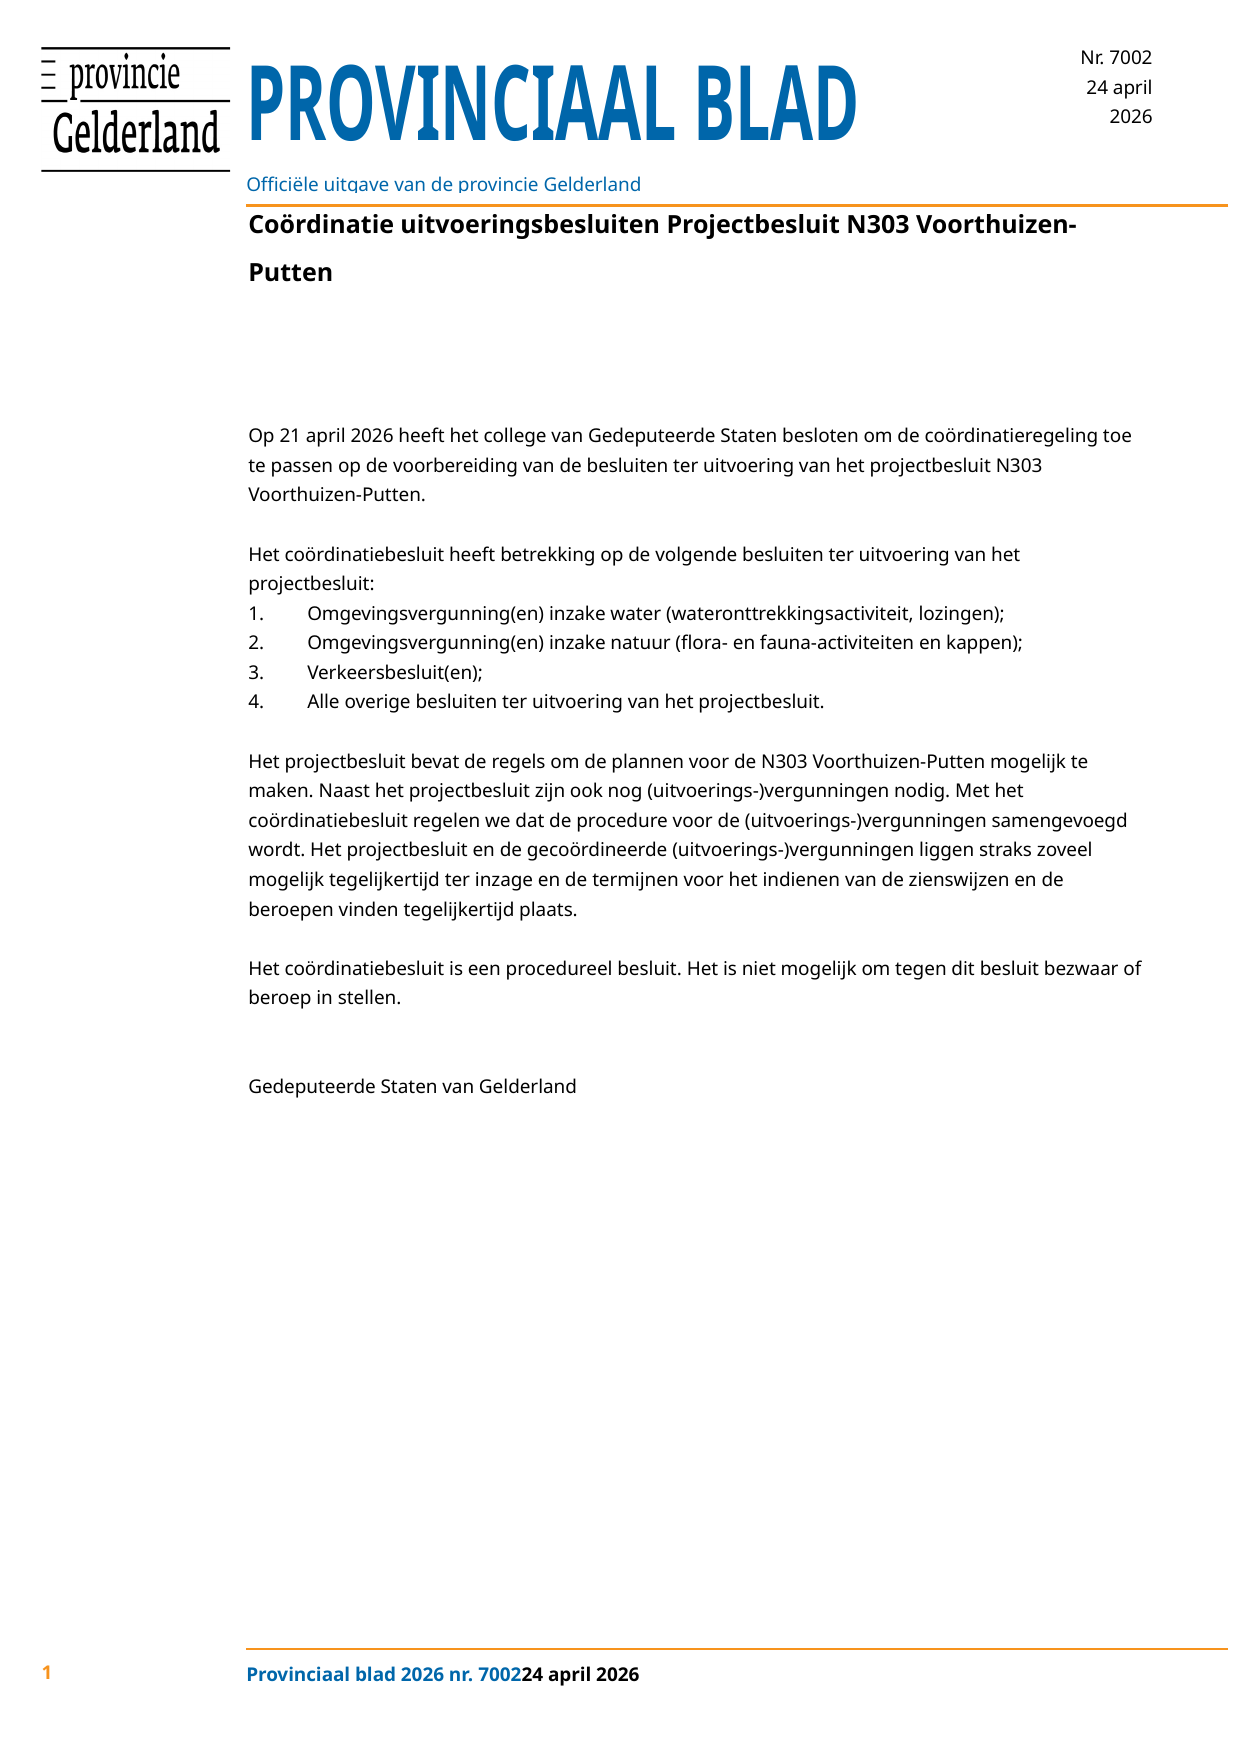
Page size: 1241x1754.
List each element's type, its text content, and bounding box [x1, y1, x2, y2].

text Het coördinatiebesluit is een procedureel besluit. Het is niet mogelijk om tegen dit besluit bezwaar of beroep in stellen. [248, 955, 1152, 1010]
list Omgevingsvergunning(en) inzake water (wateronttrekkingsactiviteit, lozingen); [248, 600, 1152, 626]
text Op 21 april 2026 heeft het college van Gedeputeerde Staten besloten om de coördinatieregeling toe te passen op de voorbereiding van de besluiten ter uitvoering van het projectbesluit N303 Voorthuizen-Putten. [248, 422, 1152, 507]
list Alle overige besluiten ter uitvoering van het projectbesluit. [248, 689, 1152, 714]
picture [41, 47, 231, 172]
text Gedeputeerde Staten van Gelderland [248, 1073, 1152, 1099]
text Het coördinatiebesluit heeft betrekking op de volgende besluiten ter uitvoering van het projectbesluit: [248, 541, 1152, 596]
list Verkeersbesluit(en); [248, 659, 1152, 685]
text Het projectbesluit bevat de regels om de plannen voor de N303 Voorthuizen-Putten mogelijk te maken. Naast het projectbesluit zijn ook nog (uitvoerings-)vergunningen nodig. Met het coördinatiebesluit regelen we dat de procedure voor de (uitvoerings-)vergunningen samengevoegd wordt. Het projectbesluit en de gecoördineerde (uitvoerings-)vergunningen liggen straks zoveel mogelijk tegelijkertijd ter inzage en de termijnen voor het indienen van de zienswijzen en de beroepen vinden tegelijkertijd plaats. [248, 748, 1152, 922]
list Omgevingsvergunning(en) inzake natuur (flora- en fauna-activiteiten en kappen); [248, 629, 1152, 655]
text Coördinatie uitvoeringsbesluiten Projectbesluit N303 Voorthuizen-Putten [248, 207, 1152, 288]
